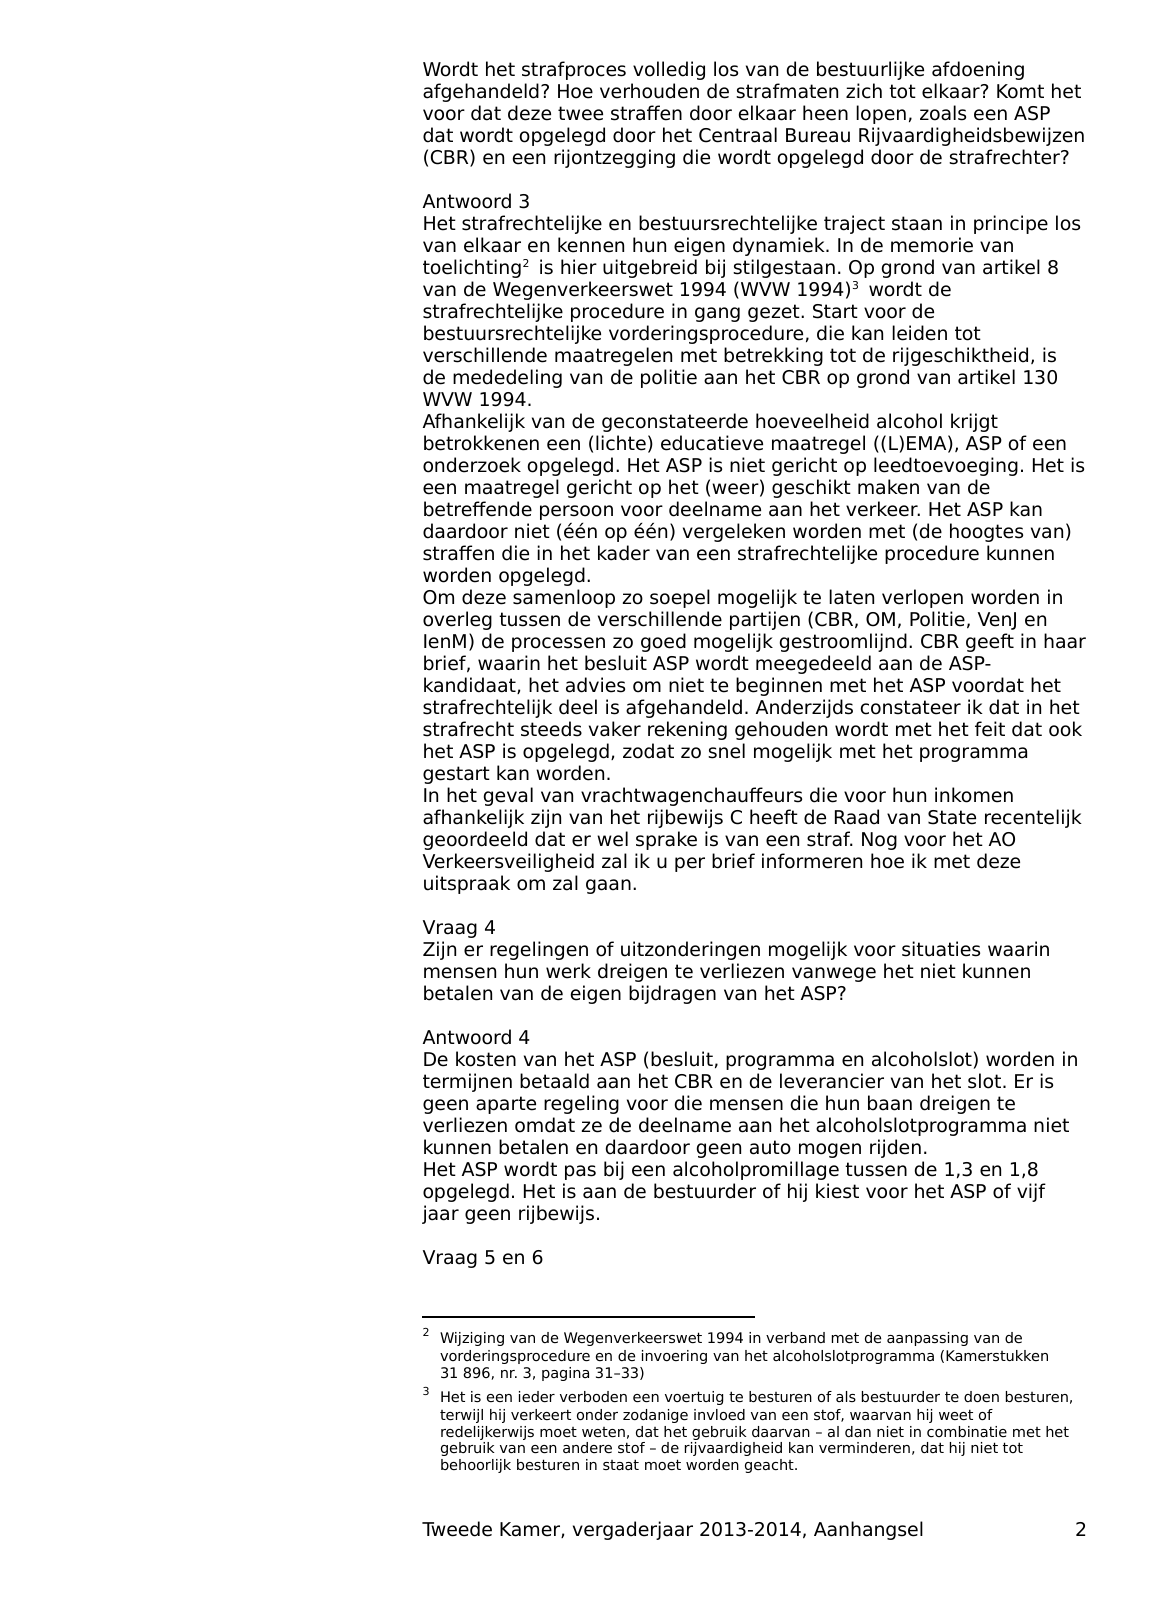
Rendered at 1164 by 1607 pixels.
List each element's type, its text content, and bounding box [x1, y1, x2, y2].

text De kosten van het ASP (besluit, programma en alcoholslot) worden in termijnen betaald aan het CBR en de leverancier van het slot. Er is geen aparte regeling voor die mensen die hun baan dreigen te verliezen omdat ze de deelname aan het alcoholslotprogramma niet kunnen betalen en daardoor geen auto mogen rijden. [422, 1049, 1087, 1159]
text Wijziging van de Wegenverkeerswet 1994 in verband met de aanpassing van de vorderingsprocedure en de invoering van het alcoholslotprogramma (Kamerstukken 31 896, nr. 3, pagina 31–33) [422, 1326, 1087, 1382]
text Zijn er regelingen of uitzonderingen mogelijk voor situaties waarin mensen hun werk dreigen te verliezen vanwege het niet kunnen betalen van de eigen bijdragen van het ASP? [422, 939, 1087, 1004]
text Antwoord 4 [422, 1027, 1087, 1049]
text Antwoord 3 [422, 191, 1087, 213]
text In het geval van vrachtwagenchauffeurs die voor hun inkomen afhankelijk zijn van het rijbewijs C heeft de Raad van State recentelijk geoordeeld dat er wel sprake is van een straf. Nog voor het AO Verkeersveiligheid zal ik u per brief informeren hoe ik met deze uitspraak om zal gaan. [422, 784, 1087, 894]
text Vraag 4 [422, 917, 1087, 939]
text Vraag 5 en 6 [422, 1247, 1087, 1269]
text Om deze samenloop zo soepel mogelijk te laten verlopen worden in overleg tussen de verschillende partijen (CBR, OM, Politie, VenJ en IenM) de processen zo goed mogelijk gestroomlijnd. CBR geeft in haar brief, waarin het besluit ASP wordt meegedeeld aan de ASP-kandidaat, het advies om niet te beginnen met het ASP voordat het strafrechtelijk deel is afgehandeld. Anderzijds constateer ik dat in het strafrecht steeds vaker rekening gehouden wordt met het feit dat ook het ASP is opgelegd, zodat zo snel mogelijk met het programma gestart kan worden. [422, 587, 1087, 784]
text Afhankelijk van de geconstateerde hoeveelheid alcohol krijgt betrokkenen een (lichte) educatieve maatregel ((L)EMA), ASP of een onderzoek opgelegd. Het ASP is niet gericht op leedtoevoeging. Het is een maatregel gericht op het (weer) geschikt maken van de betreffende persoon voor deelname aan het verkeer. Het ASP kan daardoor niet (één op één) vergeleken worden met (de hoogtes van) straffen die in het kader van een strafrechtelijke procedure kunnen worden opgelegd. [422, 411, 1087, 587]
text Het strafrechtelijke en bestuursrechtelijke traject staan in principe los van elkaar en kennen hun eigen dynamiek. In de memorie van toelichting is hier uitgebreid bij stilgestaan. Op grond van artikel 8 van de Wegenverkeerswet 1994 (WVW 1994) wordt de strafrechtelijke procedure in gang gezet. Start voor de bestuursrechtelijke vorderingsprocedure, die kan leiden tot verschillende maatregelen met betrekking tot de rijgeschiktheid, is de mededeling van de politie aan het CBR op grond van artikel 130 WVW 1994. [422, 213, 1087, 411]
text Het ASP wordt pas bij een alcoholpromillage tussen de 1,3 en 1,8 opgelegd. Het is aan de bestuurder of hij kiest voor het ASP of vijf jaar geen rijbewijs. [422, 1159, 1087, 1224]
text Het is een ieder verboden een voertuig te besturen of als bestuurder te doen besturen, terwijl hij verkeert onder zodanige invloed van een stof, waarvan hij weet of redelijkerwijs moet weten, dat het gebruik daarvan – al dan niet in combinatie met het gebruik van een andere stof – de rijvaardigheid kan verminderen, dat hij niet tot behoorlijk besturen in staat moet worden geacht. [422, 1385, 1087, 1474]
text Wordt het strafproces volledig los van de bestuurlijke afdoening afgehandeld? Hoe verhouden de strafmaten zich tot elkaar? Komt het voor dat deze twee straffen door elkaar heen lopen, zoals een ASP dat wordt opgelegd door het Centraal Bureau Rijvaardigheidsbewijzen (CBR) en een rijontzegging die wordt opgelegd door de strafrechter? [422, 59, 1087, 169]
